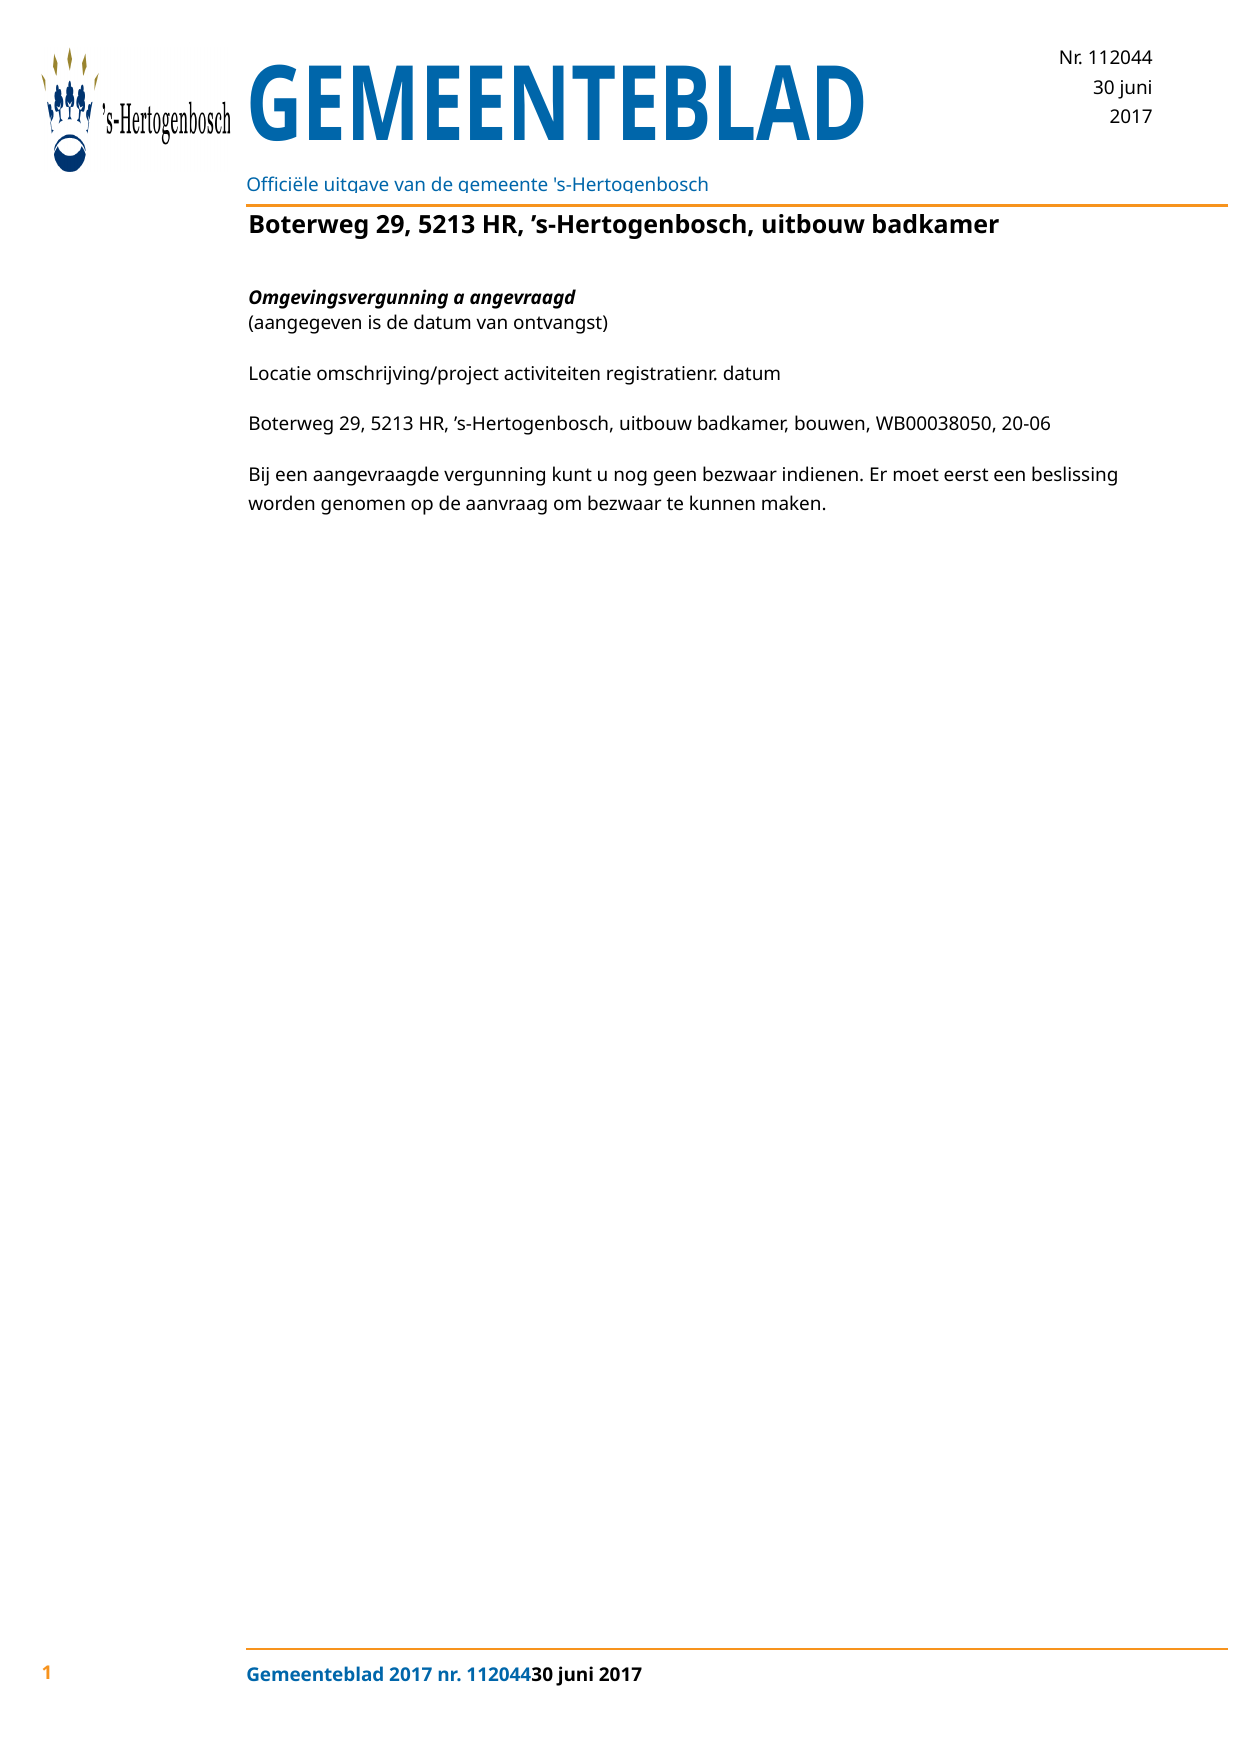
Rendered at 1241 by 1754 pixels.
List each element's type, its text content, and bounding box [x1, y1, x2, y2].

text (aangegeven is de datum van ontvangst) [248, 309, 1152, 335]
text Omgevingsvergunning a angevraagd [248, 284, 1152, 309]
text Boterweg 29, 5213 HR, ’s-Hertogenbosch, uitbouw badkamer [248, 207, 1152, 241]
text Locatie omschrijving/project activiteiten registratienr. datum [248, 360, 1152, 386]
picture [41, 47, 231, 172]
text Bij een aangevraagde vergunning kunt u nog geen bezwaar indienen. Er moet eerst een beslissing worden genomen op de aanvraag om bezwaar te kunnen maken. [248, 461, 1152, 516]
text Boterweg 29, 5213 HR, ’s-Hertogenbosch, uitbouw badkamer, bouwen, WB00038050, 20-06 [248, 410, 1152, 436]
